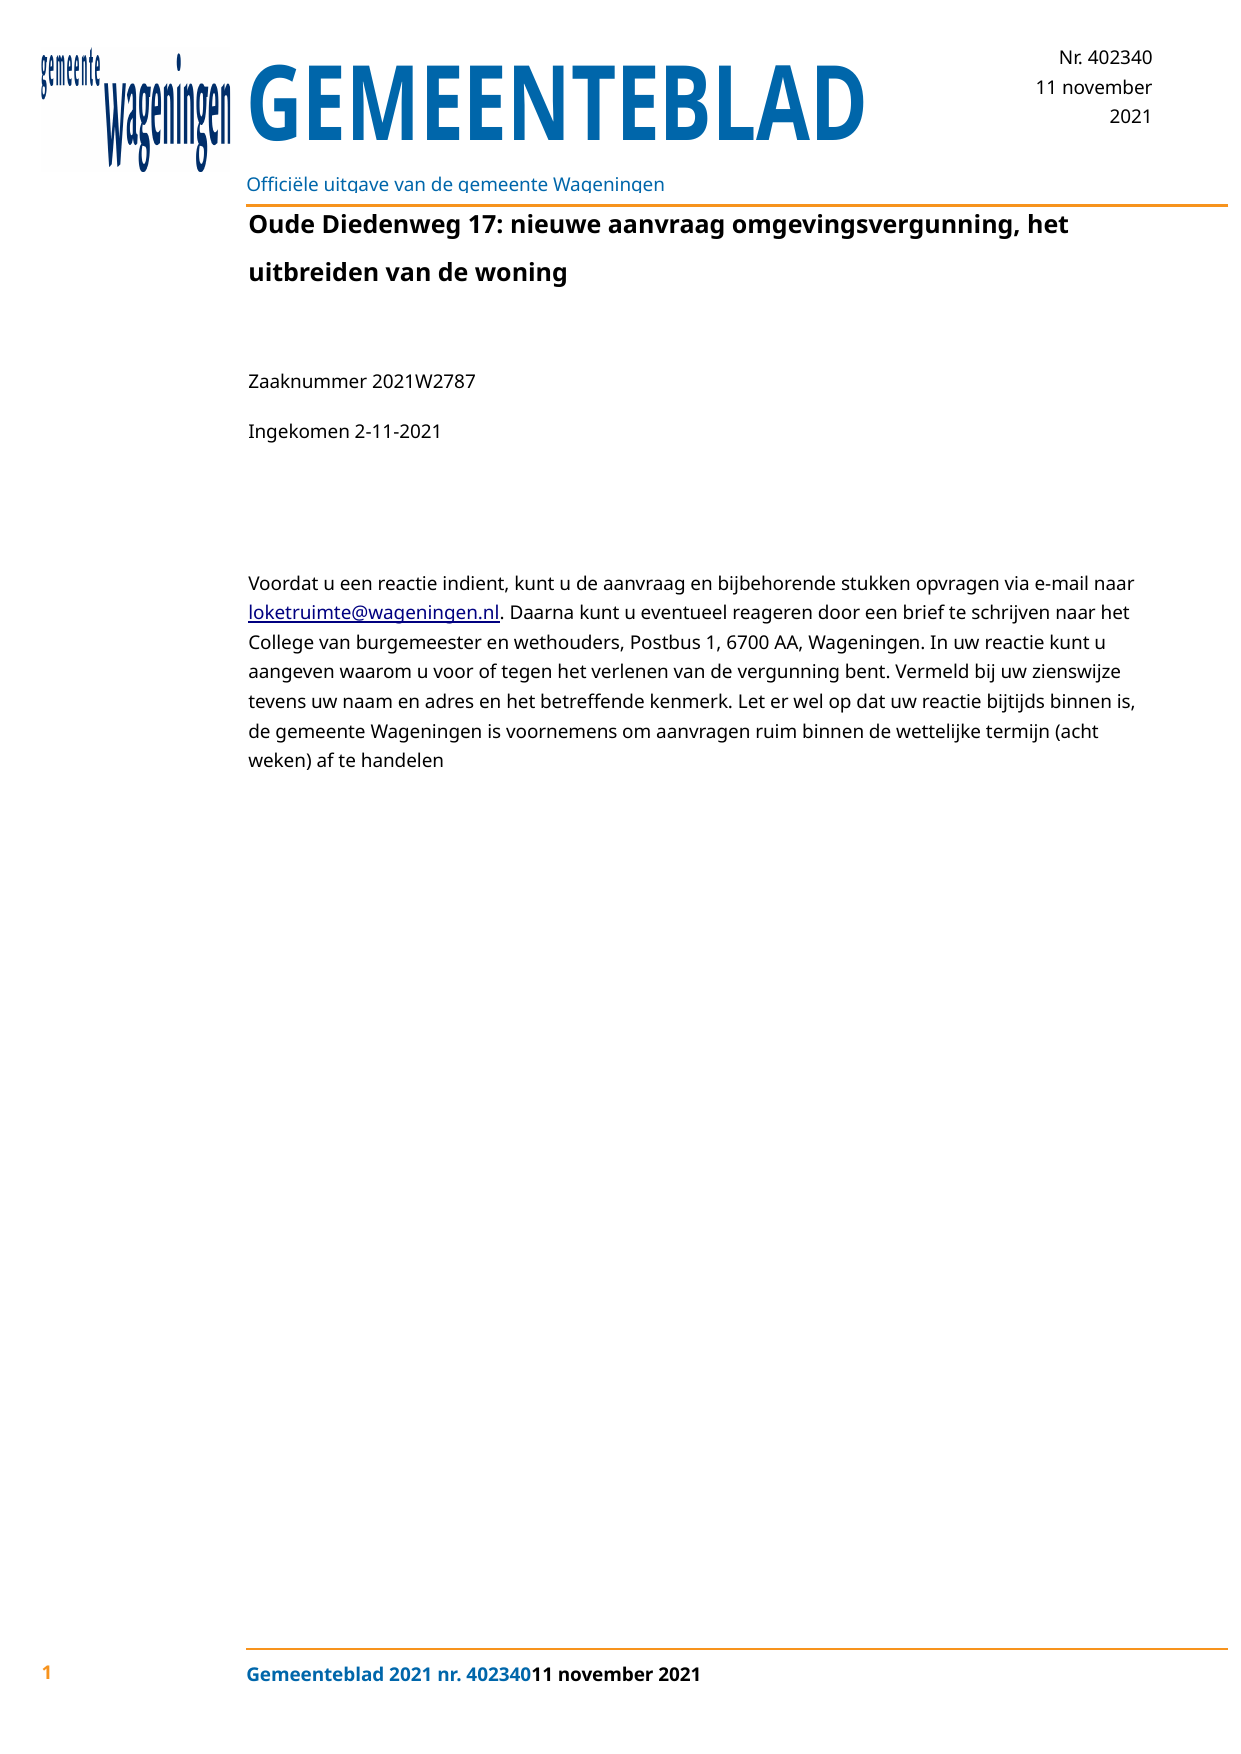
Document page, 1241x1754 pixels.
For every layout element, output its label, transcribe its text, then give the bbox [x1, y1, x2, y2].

text Zaaknummer 2021W2787 [248, 368, 1152, 394]
text Ingekomen 2-11-2021 [248, 419, 1152, 444]
text Oude Diedenweg 17: nieuwe aanvraag omgevingsvergunning, het uitbreiden van de woning [248, 207, 1152, 288]
text Voordat u een reactie indient, kunt u de aanvraag en bijbehorende stukken opvragen via e-mail naar loketruimte@wageningen.nl. Daarna kunt u eventueel reageren door een brief te schrijven naar het College van burgemeester en wethouders, Postbus 1, 6700 AA, Wageningen. In uw reactie kunt u aangeven waarom u voor of tegen het verlenen van de vergunning bent. Vermeld bij uw zienswijze tevens uw naam en adres en het betreffende kenmerk. Let er wel op dat uw reactie bijtijds binnen is, de gemeente Wageningen is voornemens om aanvragen ruim binnen de wettelijke termijn (acht weken) af te handelen [248, 570, 1152, 773]
picture [41, 47, 231, 172]
